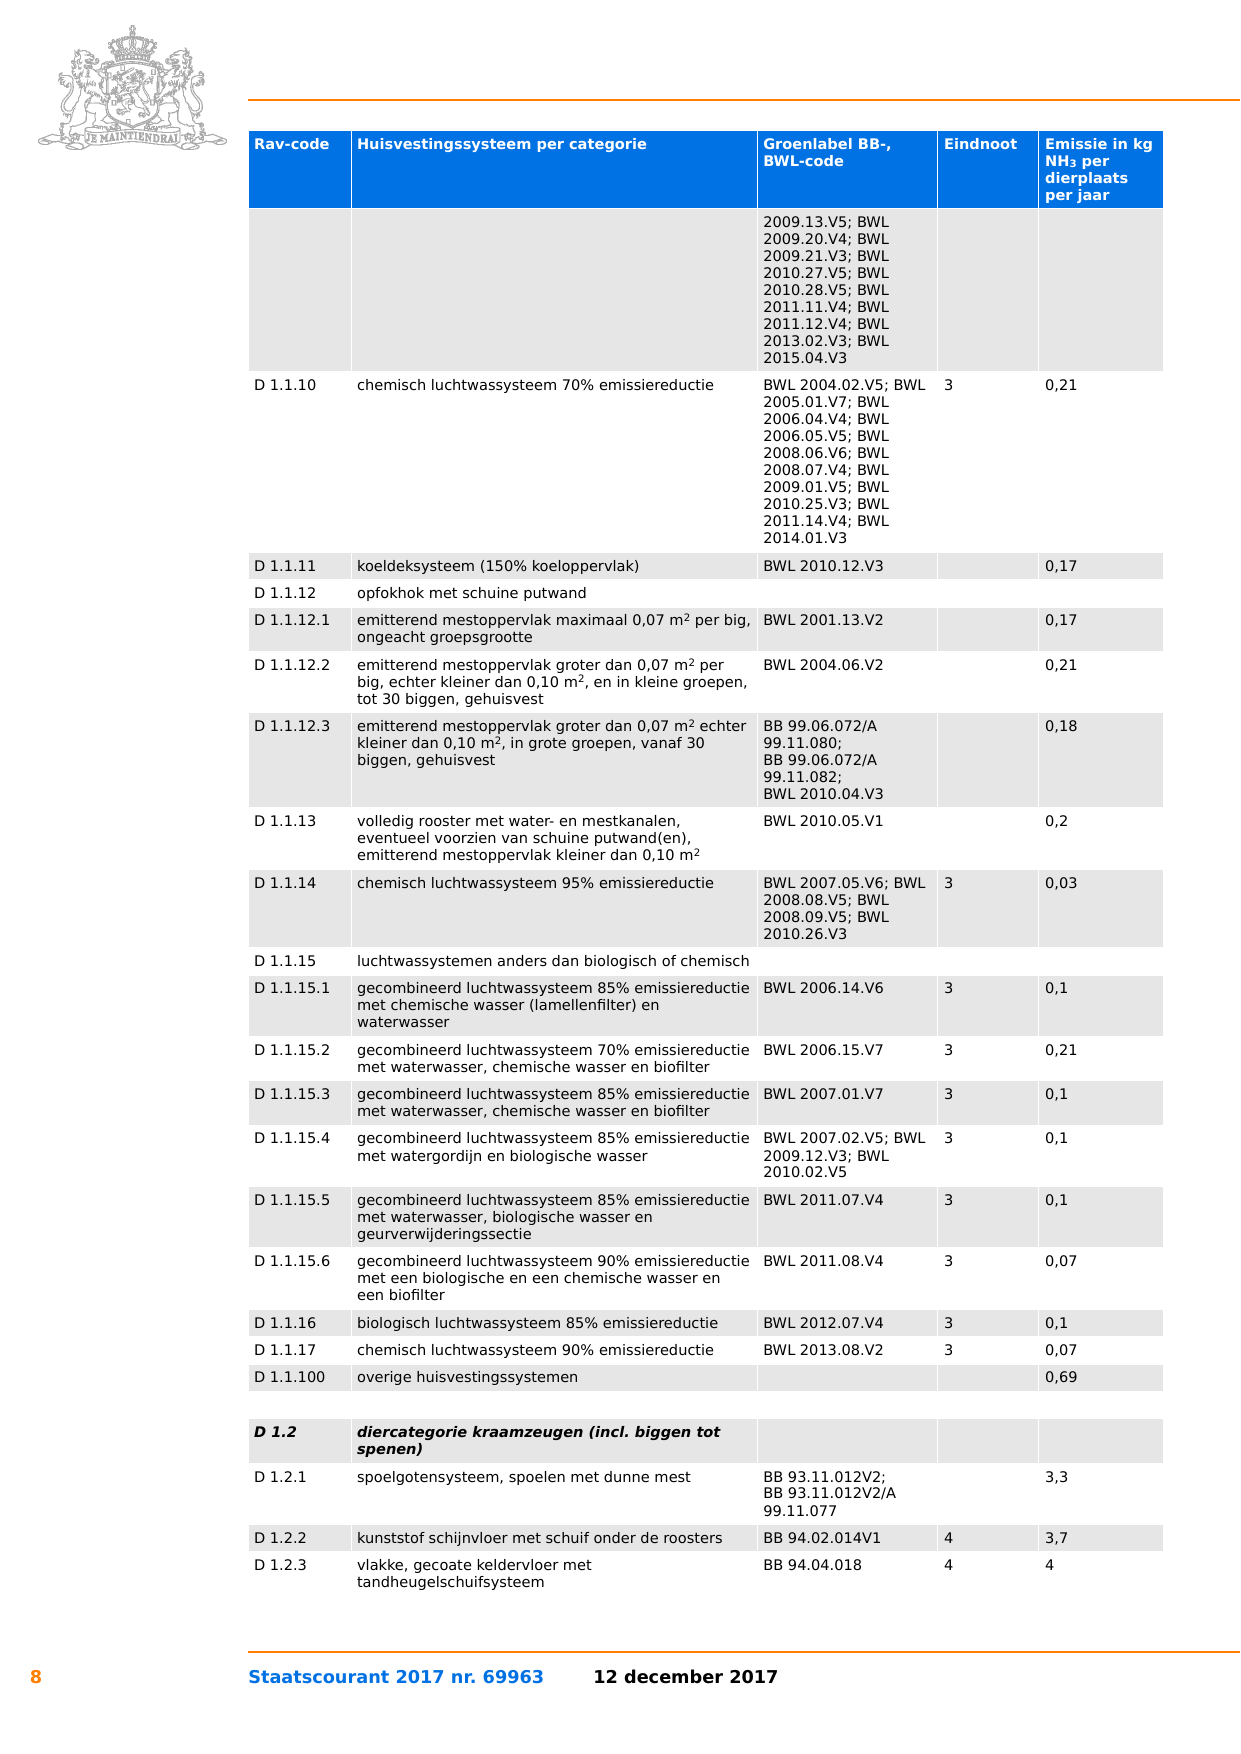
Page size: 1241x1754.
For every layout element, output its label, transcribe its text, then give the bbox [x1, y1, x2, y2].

table_cell [938, 553, 1038, 579]
table_cell emitterend mestoppervlak groter dan 0,07 m2 per big, echter kleiner dan 0,10 m2, en in kleine groepen, tot 30 biggen, gehuisvest [352, 652, 757, 712]
table_cell gecombineerd luchtwassysteem 85% emissiereductie met waterwasser, chemische wasser en biofilter [352, 1081, 757, 1125]
table_cell 0,1 [1039, 976, 1163, 1036]
table_cell D 1.1.15.5 [249, 1187, 351, 1247]
table_cell BWL 2006.14.V6 [758, 976, 937, 1036]
table_cell 3,7 [1039, 1525, 1163, 1551]
table_cell [938, 1365, 1038, 1391]
table_cell [938, 713, 1038, 807]
table_cell D 1.1.16 [249, 1310, 351, 1336]
table_cell [758, 580, 937, 606]
table_cell 0,69 [1039, 1365, 1163, 1391]
table_cell BWL 2010.12.V3 [758, 553, 937, 579]
table_cell [1039, 1419, 1163, 1463]
table_cell 0,1 [1039, 1081, 1163, 1125]
table_cell 0,21 [1039, 373, 1163, 552]
table_cell 4 [938, 1525, 1038, 1551]
table_cell BB 99.06.072/A 99.11.080; BB 99.06.072/A 99.11.082; BWL 2010.04.V3 [758, 713, 937, 807]
table_cell emitterend mestoppervlak groter dan 0,07 m2 echter kleiner dan 0,10 m2, in grote groepen, vanaf 30 biggen, gehuisvest [352, 713, 757, 807]
table_cell [758, 1392, 937, 1418]
table_cell BWL 2013.08.V2 [758, 1337, 937, 1363]
table_cell gecombineerd luchtwassysteem 85% emissiereductie met chemische wasser (lamellenfilter) en waterwasser [352, 976, 757, 1036]
table_cell [758, 1365, 937, 1391]
table_header Huisvestingssysteem per categorie [352, 131, 757, 208]
table_cell 0,17 [1039, 608, 1163, 651]
table_cell overige huisvestingssystemen [352, 1365, 757, 1391]
table_cell 3 [938, 1081, 1038, 1125]
table_cell D 1.1.13 [249, 809, 351, 869]
table_cell D 1.1.15 [249, 948, 351, 974]
table_cell 3 [938, 1337, 1038, 1363]
table_cell D 1.1.15.6 [249, 1249, 351, 1309]
table_cell 0,03 [1039, 870, 1163, 947]
table_cell [249, 1392, 351, 1418]
table_cell D 1.2.3 [249, 1553, 351, 1596]
table_cell 2009.13.V5; BWL 2009.20.V4; BWL 2009.21.V3; BWL 2010.27.V5; BWL 2010.28.V5; BWL 2011.11.V4; BWL 2011.12.V4; BWL 2013.02.V3; BWL 2015.04.V3 [758, 209, 937, 371]
table_cell 3,3 [1039, 1464, 1163, 1524]
table_cell D 1.1.100 [249, 1365, 351, 1391]
table_cell BWL 2007.01.V7 [758, 1081, 937, 1125]
table_cell D 1.1.14 [249, 870, 351, 947]
table_cell gecombineerd luchtwassysteem 90% emissiereductie met een biologische en een chemische wasser en een biofilter [352, 1249, 757, 1309]
table_cell [938, 652, 1038, 712]
table_cell koeldeksysteem (150% koeloppervlak) [352, 553, 757, 579]
table_cell gecombineerd luchtwassysteem 85% emissiereductie met waterwasser, biologische wasser en geurverwijderingssectie [352, 1187, 757, 1247]
table_cell BB 94.02.014V1 [758, 1525, 937, 1551]
table_cell [1039, 1392, 1163, 1418]
table_cell gecombineerd luchtwassysteem 70% emissiereductie met waterwasser, chemische wasser en biofilter [352, 1037, 757, 1080]
table_cell D 1.1.15.1 [249, 976, 351, 1036]
table_cell 3 [938, 870, 1038, 947]
table_cell [249, 209, 351, 371]
table_cell BWL 2006.15.V7 [758, 1037, 937, 1080]
table_cell D 1.1.10 [249, 373, 351, 552]
table_cell 3 [938, 373, 1038, 552]
table_cell [938, 948, 1038, 974]
table_cell 0,07 [1039, 1337, 1163, 1363]
table_cell chemisch luchtwassysteem 70% emissiereductie [352, 373, 757, 552]
table_cell [938, 809, 1038, 869]
table_cell 0,1 [1039, 1126, 1163, 1186]
table_header Eindnoot [938, 131, 1038, 208]
table_cell [758, 948, 937, 974]
table_cell D 1.1.15.4 [249, 1126, 351, 1186]
table_cell chemisch luchtwassysteem 90% emissiereductie [352, 1337, 757, 1363]
table_cell 0,2 [1039, 809, 1163, 869]
table_cell [938, 580, 1038, 606]
table_cell [938, 209, 1038, 371]
table_cell emitterend mestoppervlak maximaal 0,07 m2 per big, ongeacht groepsgrootte [352, 608, 757, 651]
table_cell kunststof schijnvloer met schuif onder de roosters [352, 1525, 757, 1551]
table_cell BB 94.04.018 [758, 1553, 937, 1596]
table_cell [1039, 948, 1163, 974]
table_cell 3 [938, 1187, 1038, 1247]
table_cell [938, 608, 1038, 651]
table_header Groenlabel BB-, BWL-code [758, 131, 937, 208]
table_cell 3 [938, 1126, 1038, 1186]
table_cell volledig rooster met water- en mestkanalen, eventueel voorzien van schuine putwand(en), emitterend mestoppervlak kleiner dan 0,10 m2 [352, 809, 757, 869]
table_cell diercategorie kraamzeugen (incl. biggen tot spenen) [352, 1419, 757, 1463]
table_cell BWL 2007.02.V5; BWL 2009.12.V3; BWL 2010.02.V5 [758, 1126, 937, 1186]
table_cell 3 [938, 1310, 1038, 1336]
table_cell 3 [938, 976, 1038, 1036]
picture [38, 25, 227, 150]
table_cell [1039, 580, 1163, 606]
table_cell BWL 2004.02.V5; BWL 2005.01.V7; BWL 2006.04.V4; BWL 2006.05.V5; BWL 2008.06.V6; BWL 2008.07.V4; BWL 2009.01.V5; BWL 2010.25.V3; BWL 2011.14.V4; BWL 2014.01.V3 [758, 373, 937, 552]
table_cell D 1.1.15.2 [249, 1037, 351, 1080]
table_cell BWL 2010.05.V1 [758, 809, 937, 869]
table_cell D 1.2.2 [249, 1525, 351, 1551]
table_cell 0,17 [1039, 553, 1163, 579]
table_cell 4 [1039, 1553, 1163, 1596]
table_cell D 1.1.12 [249, 580, 351, 606]
table_cell 4 [938, 1553, 1038, 1596]
table_cell 0,21 [1039, 652, 1163, 712]
table_cell [1039, 209, 1163, 371]
table_cell BWL 2011.07.V4 [758, 1187, 937, 1247]
table_cell BWL 2011.08.V4 [758, 1249, 937, 1309]
table_cell [938, 1464, 1038, 1524]
table_cell [758, 1419, 937, 1463]
table_cell D 1.1.12.2 [249, 652, 351, 712]
table_cell 0,21 [1039, 1037, 1163, 1080]
table_cell D 1.1.15.3 [249, 1081, 351, 1125]
table_cell BB 93.11.012V2; BB 93.11.012V2/A 99.11.077 [758, 1464, 937, 1524]
table_cell BWL 2001.13.V2 [758, 608, 937, 651]
table_cell 3 [938, 1249, 1038, 1309]
table_cell D 1.1.17 [249, 1337, 351, 1363]
table_cell BWL 2004.06.V2 [758, 652, 937, 712]
table_cell [352, 209, 757, 371]
table_cell luchtwassystemen anders dan biologisch of chemisch [352, 948, 757, 974]
table_cell 0,07 [1039, 1249, 1163, 1309]
table_cell [352, 1392, 757, 1418]
table_cell [938, 1392, 1038, 1418]
table_cell BWL 2012.07.V4 [758, 1310, 937, 1336]
table_cell 0,18 [1039, 713, 1163, 807]
table_cell biologisch luchtwassysteem 85% emissiereductie [352, 1310, 757, 1336]
table_cell D 1.1.11 [249, 553, 351, 579]
table_cell opfokhok met schuine putwand [352, 580, 757, 606]
table_cell D 1.2 [249, 1419, 351, 1463]
table_header Emissie in kg NH3 per dierplaats per jaar [1039, 131, 1163, 208]
table_cell D 1.1.12.3 [249, 713, 351, 807]
table_cell BWL 2007.05.V6; BWL 2008.08.V5; BWL 2008.09.V5; BWL 2010.26.V3 [758, 870, 937, 947]
table_cell chemisch luchtwassysteem 95% emissiereductie [352, 870, 757, 947]
table_cell [938, 1419, 1038, 1463]
table_cell 0,1 [1039, 1310, 1163, 1336]
table_cell vlakke, gecoate keldervloer met tandheugelschuifsysteem [352, 1553, 757, 1596]
table_cell 0,1 [1039, 1187, 1163, 1247]
table_cell 3 [938, 1037, 1038, 1080]
table_cell D 1.2.1 [249, 1464, 351, 1524]
table_cell D 1.1.12.1 [249, 608, 351, 651]
table_cell spoelgotensysteem, spoelen met dunne mest [352, 1464, 757, 1524]
table_header Rav-code [249, 131, 351, 208]
table_cell gecombineerd luchtwassysteem 85% emissiereductie met watergordijn en biologische wasser [352, 1126, 757, 1186]
